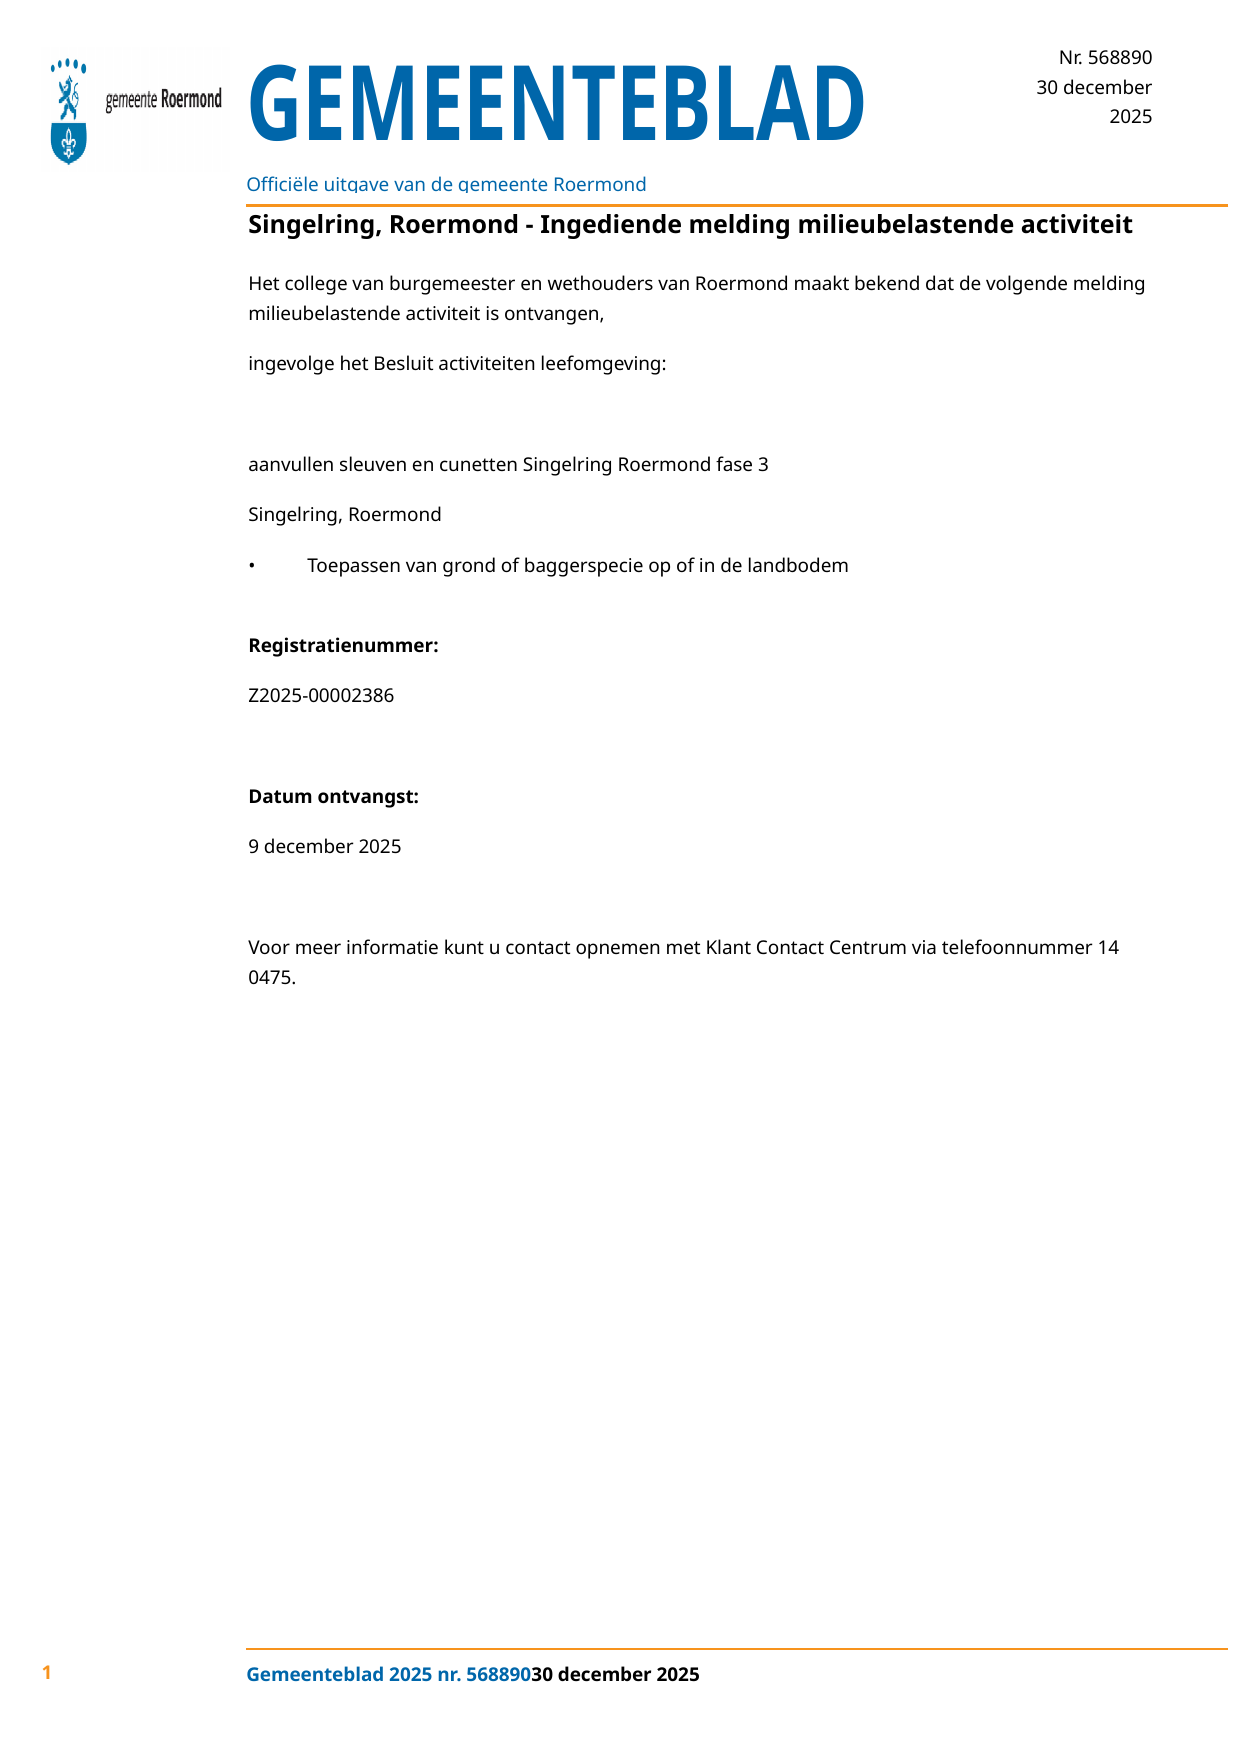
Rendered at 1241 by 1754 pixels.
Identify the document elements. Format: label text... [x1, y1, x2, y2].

text Registratienummer: [248, 632, 1152, 658]
picture [41, 47, 231, 172]
text Singelring, Roermond - Ingediende melding milieubelastende activiteit [248, 207, 1152, 241]
text Datum ontvangst: [248, 783, 1152, 809]
text Voor meer informatie kunt u contact opnemen met Klant Contact Centrum via telefoonnummer 14 0475. [248, 934, 1152, 990]
text Het college van burgemeester en wethouders van Roermond maakt bekend dat de volgende melding milieubelastende activiteit is ontvangen, [248, 270, 1152, 326]
text ingevolge het Besluit activiteiten leefomgeving: [248, 350, 1152, 376]
text Z2025-00002386 [248, 682, 1152, 708]
list Toepassen van grond of baggerspecie op of in de landbodem [248, 552, 1152, 578]
text aanvullen sleuven en cunetten Singelring Roermond fase 3 [248, 451, 1152, 477]
text 9 december 2025 [248, 834, 1152, 859]
text Singelring, Roermond [248, 502, 1152, 527]
